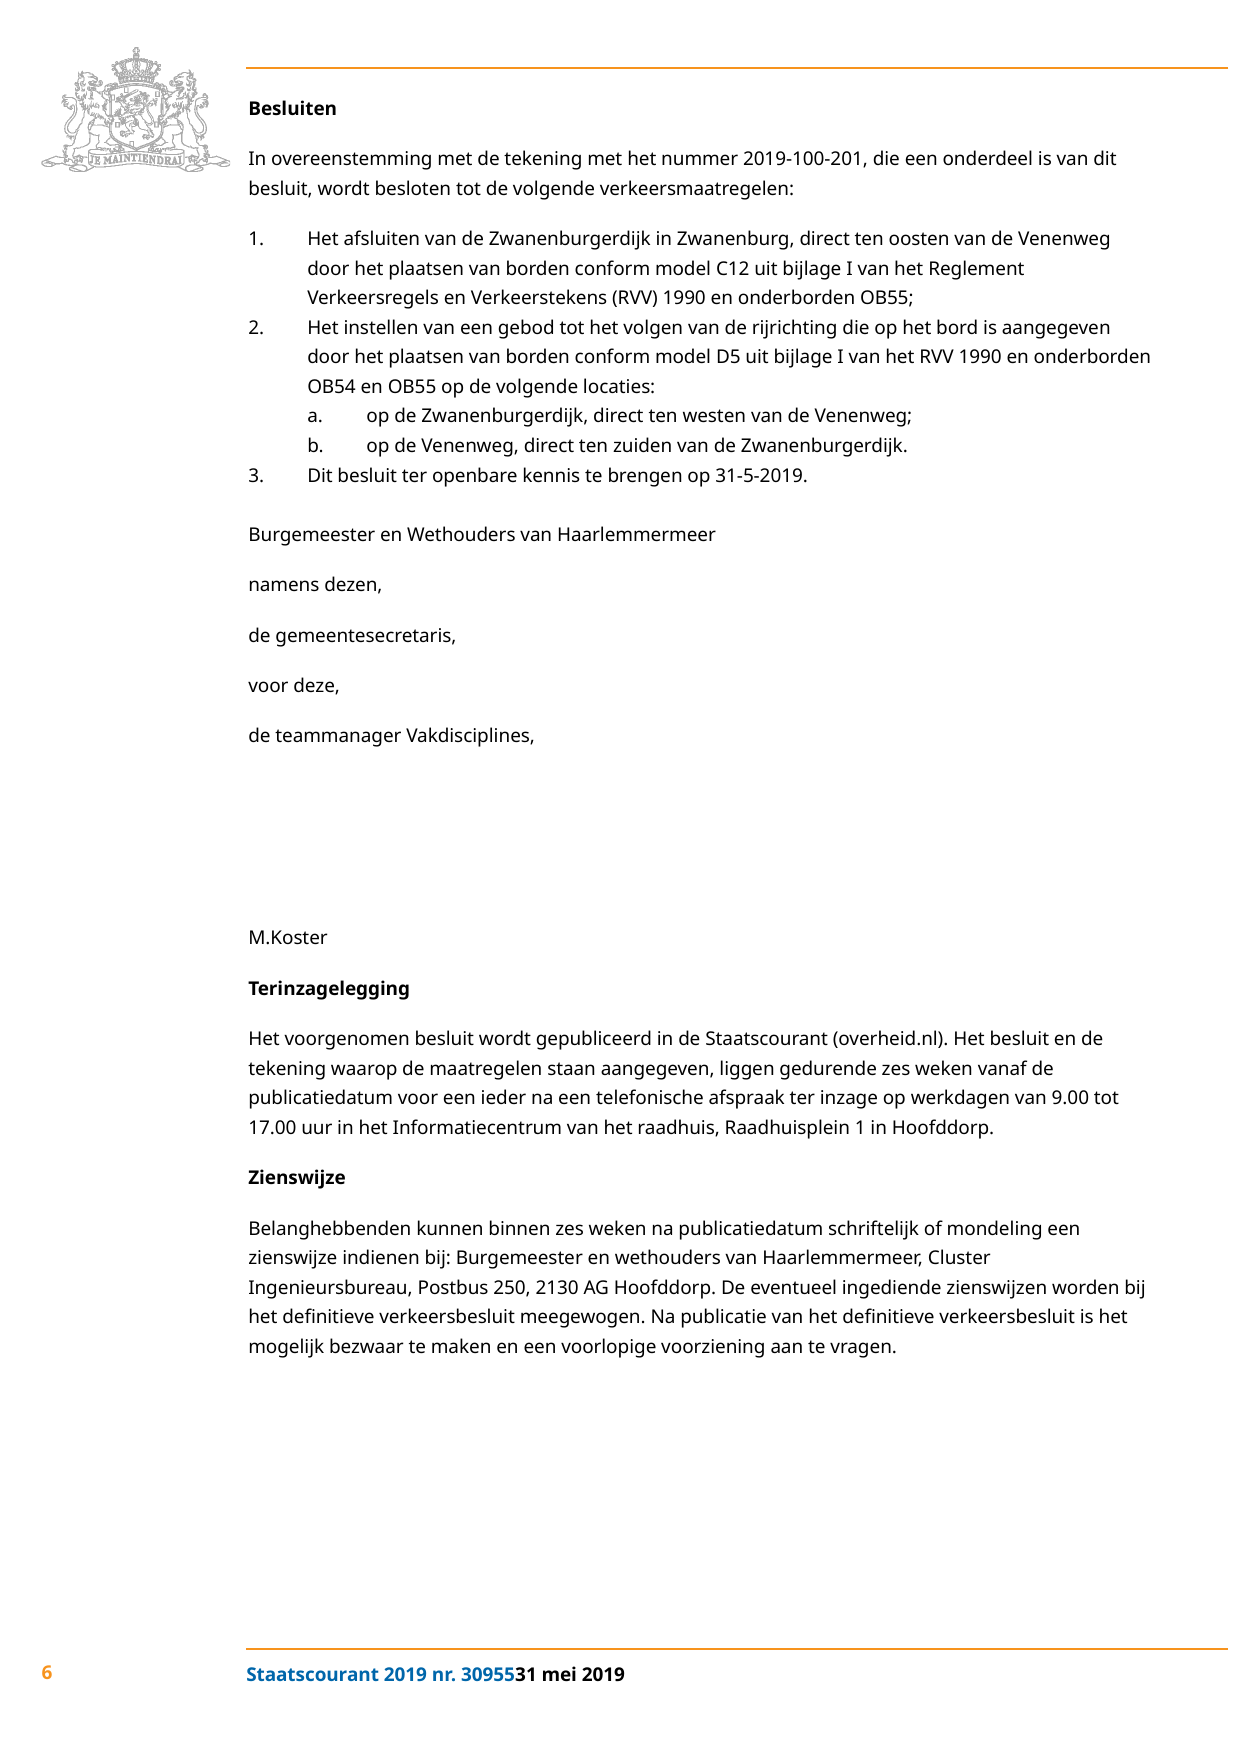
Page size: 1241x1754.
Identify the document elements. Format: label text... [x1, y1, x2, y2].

list op de Zwanenburgerdijk, direct ten westen van de Venenweg; [307, 403, 1152, 428]
text Besluiten [248, 95, 1152, 121]
text M.Koster [248, 924, 1152, 950]
list Dit besluit ter openbare kennis te brengen op 31-5-2019. [248, 462, 1152, 488]
text Het voorgenomen besluit wordt gepubliceerd in de Staatscourant (overheid.nl). Het besluit en de tekening waarop de maatregelen staan aangegeven, liggen gedurende zes weken vanaf de publicatiedatum voor een ieder na een telefonische afspraak ter inzage op werkdagen van 9.00 tot 17.00 uur in het Informatiecentrum van het raadhuis, Raadhuisplein 1 in Hoofddorp. [248, 1025, 1152, 1140]
text Zienswijze [248, 1164, 1152, 1190]
text namens dezen, [248, 571, 1152, 597]
text Belanghebbenden kunnen binnen zes weken na publicatiedatum schriftelijk of mondeling een zienswijze indienen bij: Burgemeester en wethouders van Haarlemmermeer, Cluster Ingenieursbureau, Postbus 250, 2130 AG Hoofddorp. De eventueel ingediende zienswijzen worden bij het definitieve verkeersbesluit meegewogen. Na publicatie van het definitieve verkeersbesluit is het mogelijk bezwaar te maken en een voorlopige voorziening aan te vragen. [248, 1215, 1152, 1359]
text In overeenstemming met de tekening met het nummer 2019-100-201, die een onderdeel is van dit besluit, wordt besloten tot de volgende verkeersmaatregelen: [248, 145, 1152, 201]
picture [41, 47, 231, 172]
list Het instellen van een gebod tot het volgen van de rijrichting die op het bord is aangegeven door het plaatsen van borden conform model D5 uit bijlage I van het RVV 1990 en onderborden OB54 en OB55 op de volgende locaties: [248, 314, 1152, 399]
list Het afsluiten van de Zwanenburgerdijk in Zwanenburg, direct ten oosten van de Venenweg door het plaatsen van borden conform model C12 uit bijlage I van het Reglement Verkeersregels en Verkeerstekens (RVV) 1990 en onderborden OB55; [248, 225, 1152, 310]
text de teammanager Vakdisciplines, [248, 723, 1152, 748]
list op de Venenweg, direct ten zuiden van de Zwanenburgerdijk. [307, 432, 1152, 458]
text Burgemeester en Wethouders van Haarlemmermeer [248, 521, 1152, 547]
text Terinzagelegging [248, 975, 1152, 1001]
text de gemeentesecretaris, [248, 622, 1152, 648]
text voor deze, [248, 672, 1152, 698]
